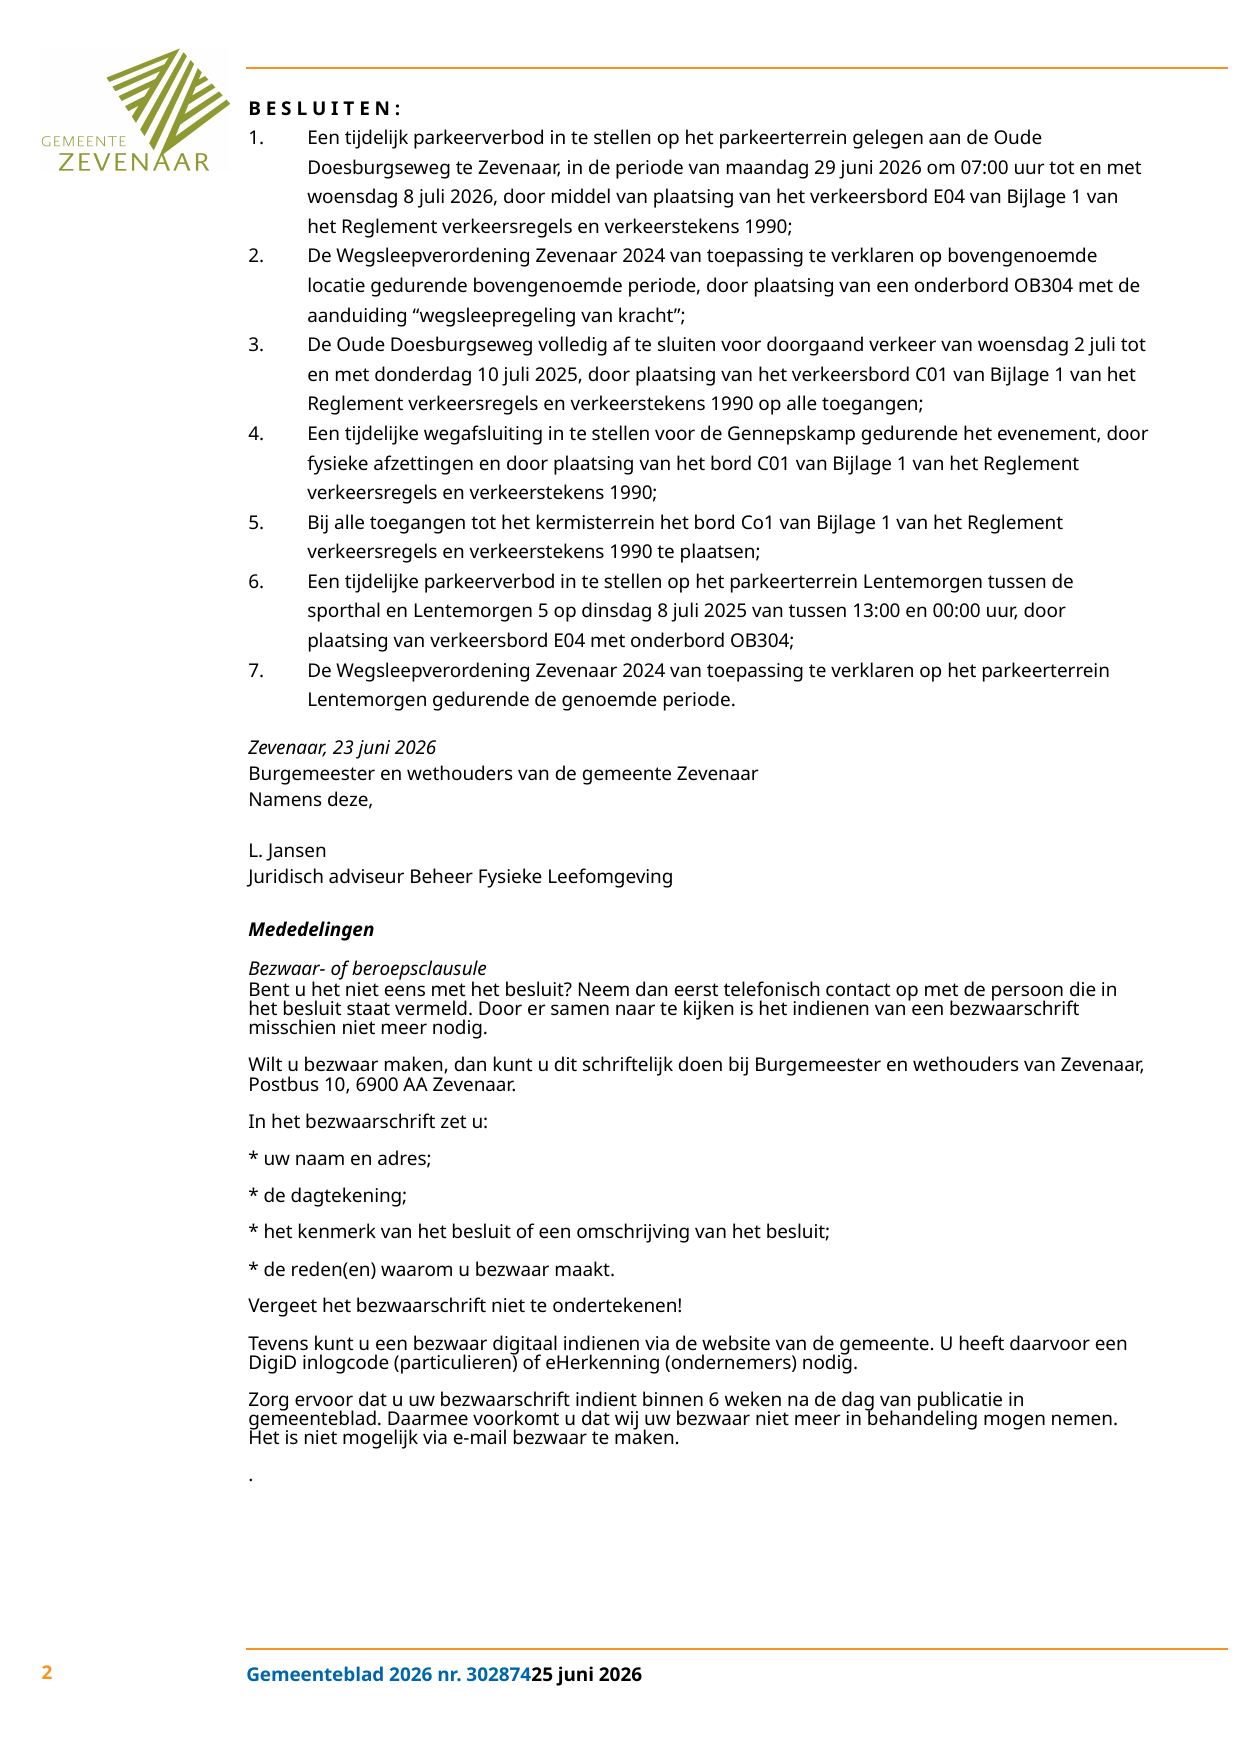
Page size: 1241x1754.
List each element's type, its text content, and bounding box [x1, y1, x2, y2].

text Juridisch adviseur Beheer Fysieke Leefomgeving [248, 863, 1152, 889]
text In het bezwaarschrift zet u: [248, 1113, 1152, 1132]
list De Wegsleepverordening Zevenaar 2024 van toepassing te verklaren op bovengenoemde locatie gedurende bovengenoemde periode, door plaatsing van een onderbord OB304 met de aanduiding “wegsleepregeling van kracht”; [248, 243, 1152, 328]
text Zevenaar, 23 juni 2026 [248, 734, 1152, 760]
text * de dagtekening; [248, 1187, 1152, 1206]
list Een tijdelijke parkeerverbod in te stellen op het parkeerterrein Lentemorgen tussen de sporthal en Lentemorgen 5 op dinsdag 8 juli 2025 van tussen 13:00 en 00:00 uur, door plaatsing van verkeersbord E04 met onderbord OB304; [248, 568, 1152, 653]
text L. Jansen [248, 837, 1152, 863]
text Wilt u bezwaar maken, dan kunt u dit schriftelijk doen bij Burgemeester en wethouders van Zevenaar, Postbus 10, 6900 AA Zevenaar. [248, 1056, 1152, 1095]
text . [248, 1466, 1152, 1486]
text * de reden(en) waarom u bezwaar maakt. [248, 1261, 1152, 1280]
text Burgemeester en wethouders van de gemeente Zevenaar [248, 760, 1152, 786]
list Een tijdelijke wegafsluiting in te stellen voor de Gennepskamp gedurende het evenement, door fysieke afzettingen en door plaatsing van het bord C01 van Bijlage 1 van het Reglement verkeersregels en verkeerstekens 1990; [248, 420, 1152, 505]
text Tevens kunt u een bezwaar digitaal indienen via de website van de gemeente. U heeft daarvoor een DigiD inlogcode (particulieren) of eHerkenning (ondernemers) nodig. [248, 1334, 1152, 1373]
text Bent u het niet eens met het besluit? Neem dan eerst telefonisch contact op met de persoon die in het besluit staat vermeld. Door er samen naar te kijken is het indienen van een bezwaarschrift misschien niet meer nodig. [248, 981, 1152, 1039]
text Mededelingen [248, 916, 1152, 942]
list Bij alle toegangen tot het kermisterrein het bord Co1 van Bijlage 1 van het Reglement verkeersregels en verkeerstekens 1990 te plaatsen; [248, 509, 1152, 564]
picture [41, 47, 231, 172]
text Vergeet het bezwaarschrift niet te ondertekenen! [248, 1297, 1152, 1317]
text Bezwaar- of beroepsclausule [248, 955, 1152, 981]
text B E S L U I T E N : [248, 95, 1152, 121]
list De Oude Doesburgseweg volledig af te sluiten voor doorgaand verkeer van woensdag 2 juli tot en met donderdag 10 juli 2025, door plaatsing van het verkeersbord C01 van Bijlage 1 van het Reglement verkeersregels en verkeerstekens 1990 op alle toegangen; [248, 331, 1152, 416]
text Zorg ervoor dat u uw bezwaarschrift indient binnen 6 weken na de dag van publicatie in gemeenteblad. Daarmee voorkomt u dat wij uw bezwaar niet meer in behandeling mogen nemen. Het is niet mogelijk via e-mail bezwaar te maken. [248, 1391, 1152, 1448]
text * uw naam en adres; [248, 1149, 1152, 1169]
list Een tijdelijk parkeerverbod in te stellen op het parkeerterrein gelegen aan de Oude Doesburgseweg te Zevenaar, in de periode van maandag 29 juni 2026 om 07:00 uur tot en met woensdag 8 juli 2026, door middel van plaatsing van het verkeersbord E04 van Bijlage 1 van het Reglement verkeersregels en verkeerstekens 1990; [248, 124, 1152, 239]
text Namens deze, [248, 786, 1152, 811]
list De Wegsleepverordening Zevenaar 2024 van toepassing te verklaren op het parkeerterrein Lentemorgen gedurende de genoemde periode. [248, 657, 1152, 712]
text * het kenmerk van het besluit of een omschrijving van het besluit; [248, 1223, 1152, 1243]
